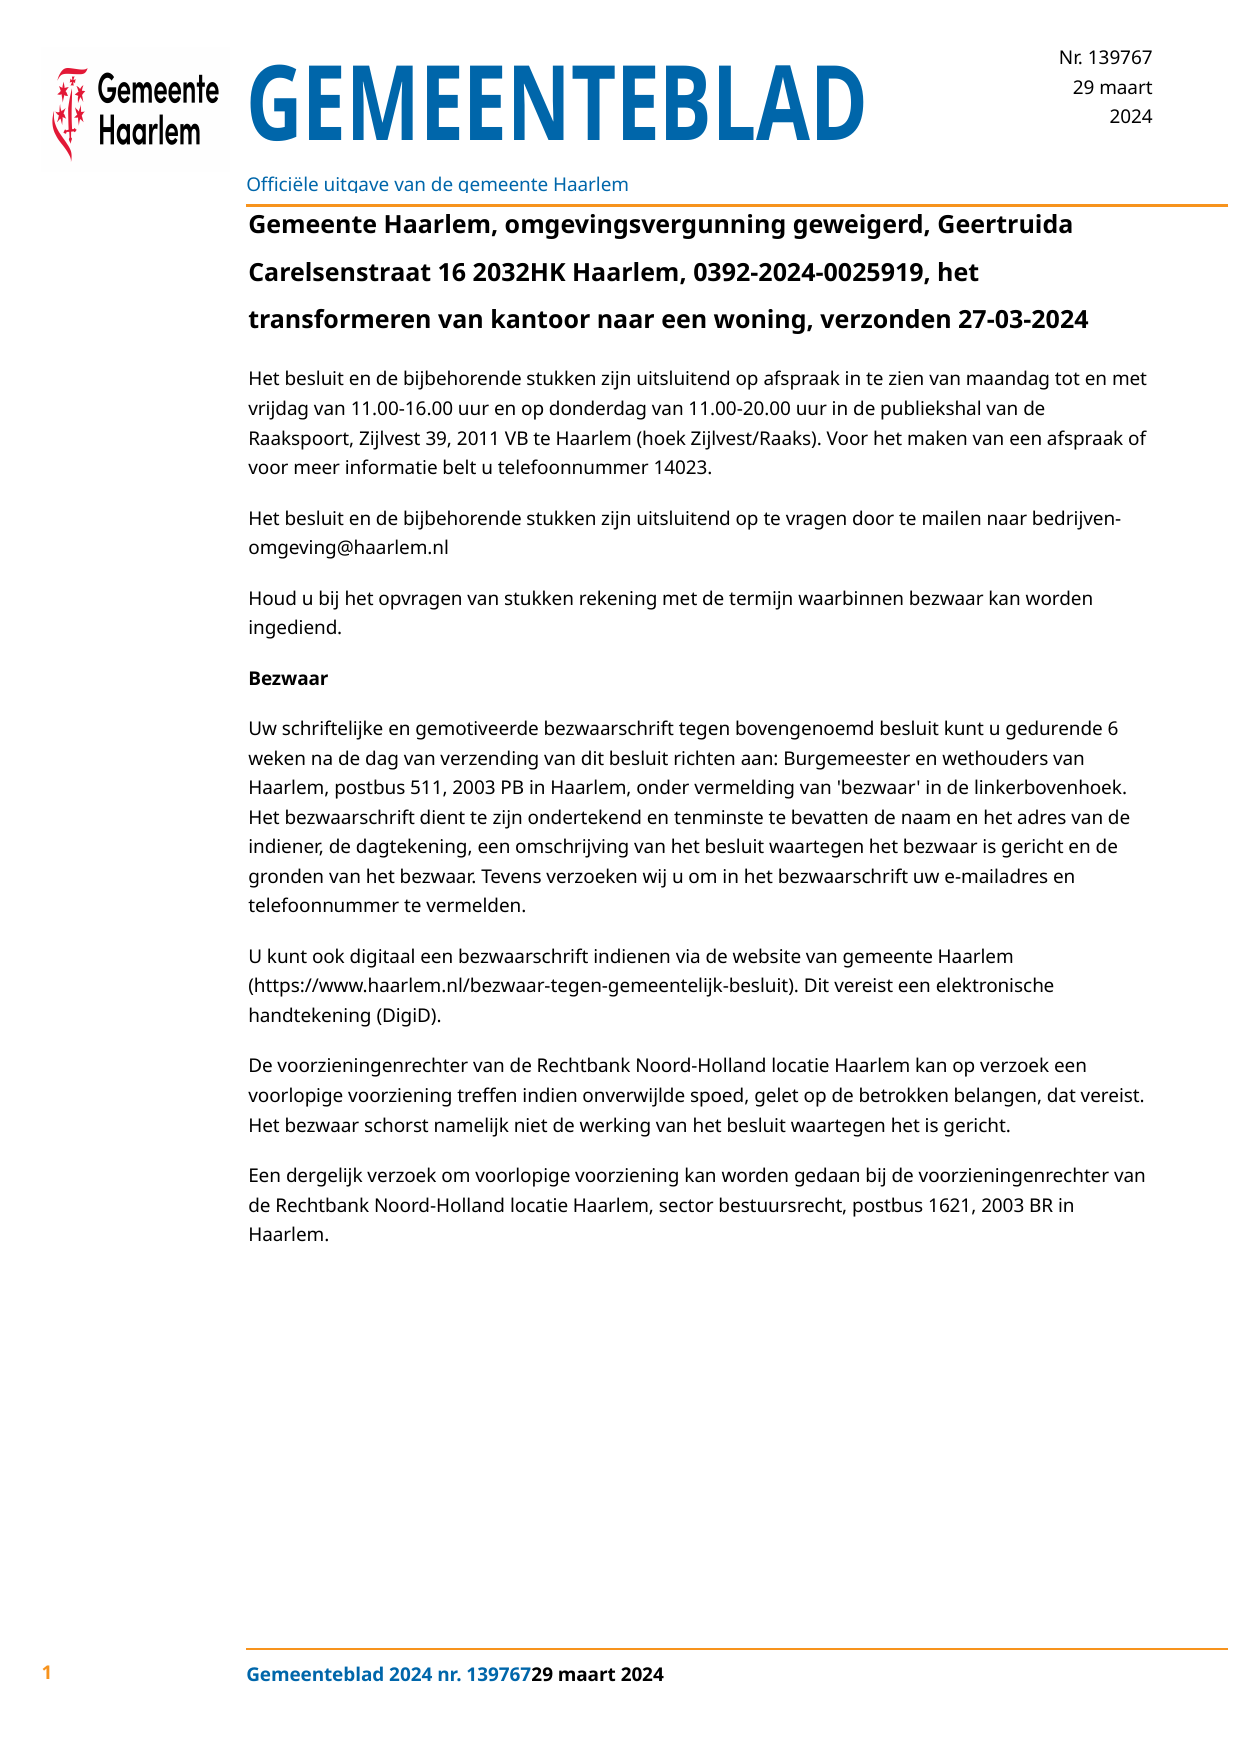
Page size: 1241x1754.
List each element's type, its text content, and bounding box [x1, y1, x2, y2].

text Houd u bij het opvragen van stukken rekening met de termijn waarbinnen bezwaar kan worden ingediend. [248, 585, 1152, 640]
text Gemeente Haarlem, omgevingsvergunning geweigerd, Geertruida Carelsenstraat 16 2032HK Haarlem, 0392-2024-0025919, het transformeren van kantoor naar een woning, verzonden 27-03-2024 [248, 207, 1152, 336]
text Uw schriftelijke en gemotiveerde bezwaarschrift tegen bovengenoemd besluit kunt u gedurende 6 weken na de dag van verzending van dit besluit richten aan: Burgemeester en wethouders van Haarlem, postbus 511, 2003 PB in Haarlem, onder vermelding van 'bezwaar' in de linkerbovenhoek. Het bezwaarschrift dient te zijn ondertekend en tenminste te bevatten de naam en het adres van de indiener, de dagtekening, een omschrijving van het besluit waartegen het bezwaar is gericht en de gronden van het bezwaar. Tevens verzoeken wij u om in het bezwaarschrift uw e-mailadres en telefoonnummer te vermelden. [248, 715, 1152, 918]
text Het besluit en de bijbehorende stukken zijn uitsluitend op afspraak in te zien van maandag tot en met vrijdag van 11.00-16.00 uur en op donderdag van 11.00-20.00 uur in de publiekshal van de Raakspoort, Zijlvest 39, 2011 VB te Haarlem (hoek Zijlvest/Raaks). Voor het maken van een afspraak of voor meer informatie belt u telefoonnummer 14023. [248, 366, 1152, 480]
text De voorzieningenrechter van de Rechtbank Noord-Holland locatie Haarlem kan op verzoek een voorlopige voorziening treffen indien onverwijlde spoed, gelet op de betrokken belangen, dat vereist. Het bezwaar schorst namelijk niet de werking van het besluit waartegen het is gericht. [248, 1053, 1152, 1137]
text Een dergelijk verzoek om voorlopige voorziening kan worden gedaan bij de voorzieningenrechter van de Rechtbank Noord-Holland locatie Haarlem, sector bestuursrecht, postbus 1621, 2003 BR in Haarlem. [248, 1162, 1152, 1247]
text U kunt ook digitaal een bezwaarschrift indienen via de website van gemeente Haarlem (https://www.haarlem.nl/bezwaar-tegen-gemeentelijk-besluit). Dit vereist een elektronische handtekening (DigiD). [248, 943, 1152, 1028]
text Bezwaar [248, 665, 1152, 690]
picture [41, 47, 231, 172]
text Het besluit en de bijbehorende stukken zijn uitsluitend op te vragen door te mailen naar bedrijven-omgeving@haarlem.nl [248, 505, 1152, 560]
